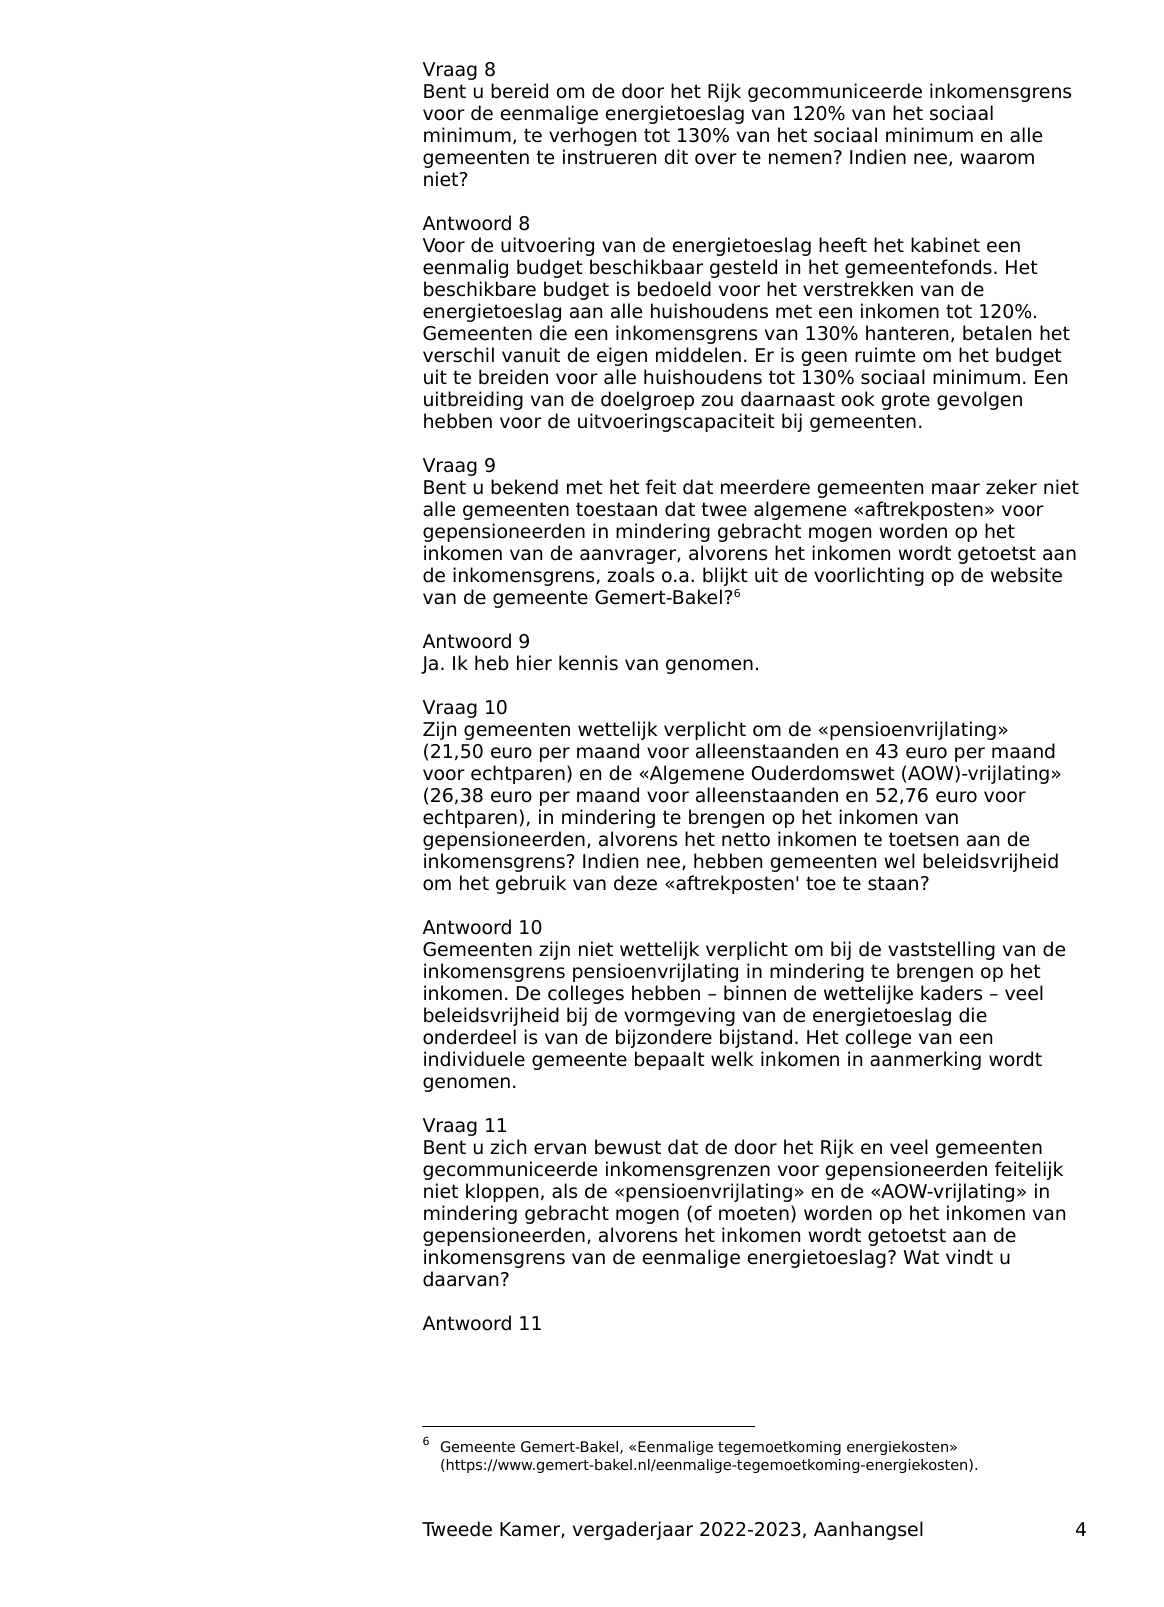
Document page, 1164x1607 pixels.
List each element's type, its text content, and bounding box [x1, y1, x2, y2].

text Gemeenten zijn niet wettelijk verplicht om bij de vaststelling van de inkomensgrens pensioenvrijlating in mindering te brengen op het inkomen. De colleges hebben – binnen de wettelijke kaders – veel beleidsvrijheid bij de vormgeving van de energietoeslag die onderdeel is van de bijzondere bijstand. Het college van een individuele gemeente bepaalt welk inkomen in aanmerking wordt genomen. [422, 939, 1087, 1093]
text Ja. Ik heb hier kennis van genomen. [422, 653, 1087, 675]
text Antwoord 11 [422, 1313, 1087, 1335]
text Vraag 9 [422, 455, 1087, 477]
text Vraag 10 [422, 697, 1087, 719]
text Antwoord 8 [422, 213, 1087, 235]
text Zijn gemeenten wettelijk verplicht om de «pensioenvrijlating» (21,50 euro per maand voor alleenstaanden en 43 euro per maand voor echtparen) en de «Algemene Ouderdomswet (AOW)-vrijlating» (26,38 euro per maand voor alleenstaanden en 52,76 euro voor echtparen), in mindering te brengen op het inkomen van gepensioneerden, alvorens het netto inkomen te toetsen aan de inkomensgrens? Indien nee, hebben gemeenten wel beleidsvrijheid om het gebruik van deze «aftrekposten' toe te staan? [422, 719, 1087, 895]
text Vraag 11 [422, 1115, 1087, 1137]
text Antwoord 10 [422, 917, 1087, 939]
text Voor de uitvoering van de energietoeslag heeft het kabinet een eenmalig budget beschikbaar gesteld in het gemeentefonds. Het beschikbare budget is bedoeld voor het verstrekken van de energietoeslag aan alle huishoudens met een inkomen tot 120%. Gemeenten die een inkomensgrens van 130% hanteren, betalen het verschil vanuit de eigen middelen. Er is geen ruimte om het budget uit te breiden voor alle huishoudens tot 130% sociaal minimum. Een uitbreiding van de doelgroep zou daarnaast ook grote gevolgen hebben voor de uitvoeringscapaciteit bij gemeenten. [422, 235, 1087, 433]
text Vraag 8 [422, 59, 1087, 81]
text Bent u zich ervan bewust dat de door het Rijk en veel gemeenten gecommuniceerde inkomensgrenzen voor gepensioneerden feitelijk niet kloppen, als de «pensioenvrijlating» en de «AOW-vrijlating» in mindering gebracht mogen (of moeten) worden op het inkomen van gepensioneerden, alvorens het inkomen wordt getoetst aan de inkomensgrens van de eenmalige energietoeslag? Wat vindt u daarvan? [422, 1137, 1087, 1291]
text Bent u bereid om de door het Rijk gecommuniceerde inkomensgrens voor de eenmalige energietoeslag van 120% van het sociaal minimum, te verhogen tot 130% van het sociaal minimum en alle gemeenten te instrueren dit over te nemen? Indien nee, waarom niet? [422, 81, 1087, 191]
text Antwoord 9 [422, 631, 1087, 653]
text Gemeente Gemert-Bakel, «Eenmalige tegemoetkoming energiekosten» (https://www.gemert-bakel.nl/eenmalige-tegemoetkoming-energiekosten). [422, 1435, 1087, 1474]
text Bent u bekend met het feit dat meerdere gemeenten maar zeker niet alle gemeenten toestaan dat twee algemene «aftrekposten» voor gepensioneerden in mindering gebracht mogen worden op het inkomen van de aanvrager, alvorens het inkomen wordt getoetst aan de inkomensgrens, zoals o.a. blijkt uit de voorlichting op de website van de gemeente Gemert-Bakel? [422, 477, 1087, 609]
